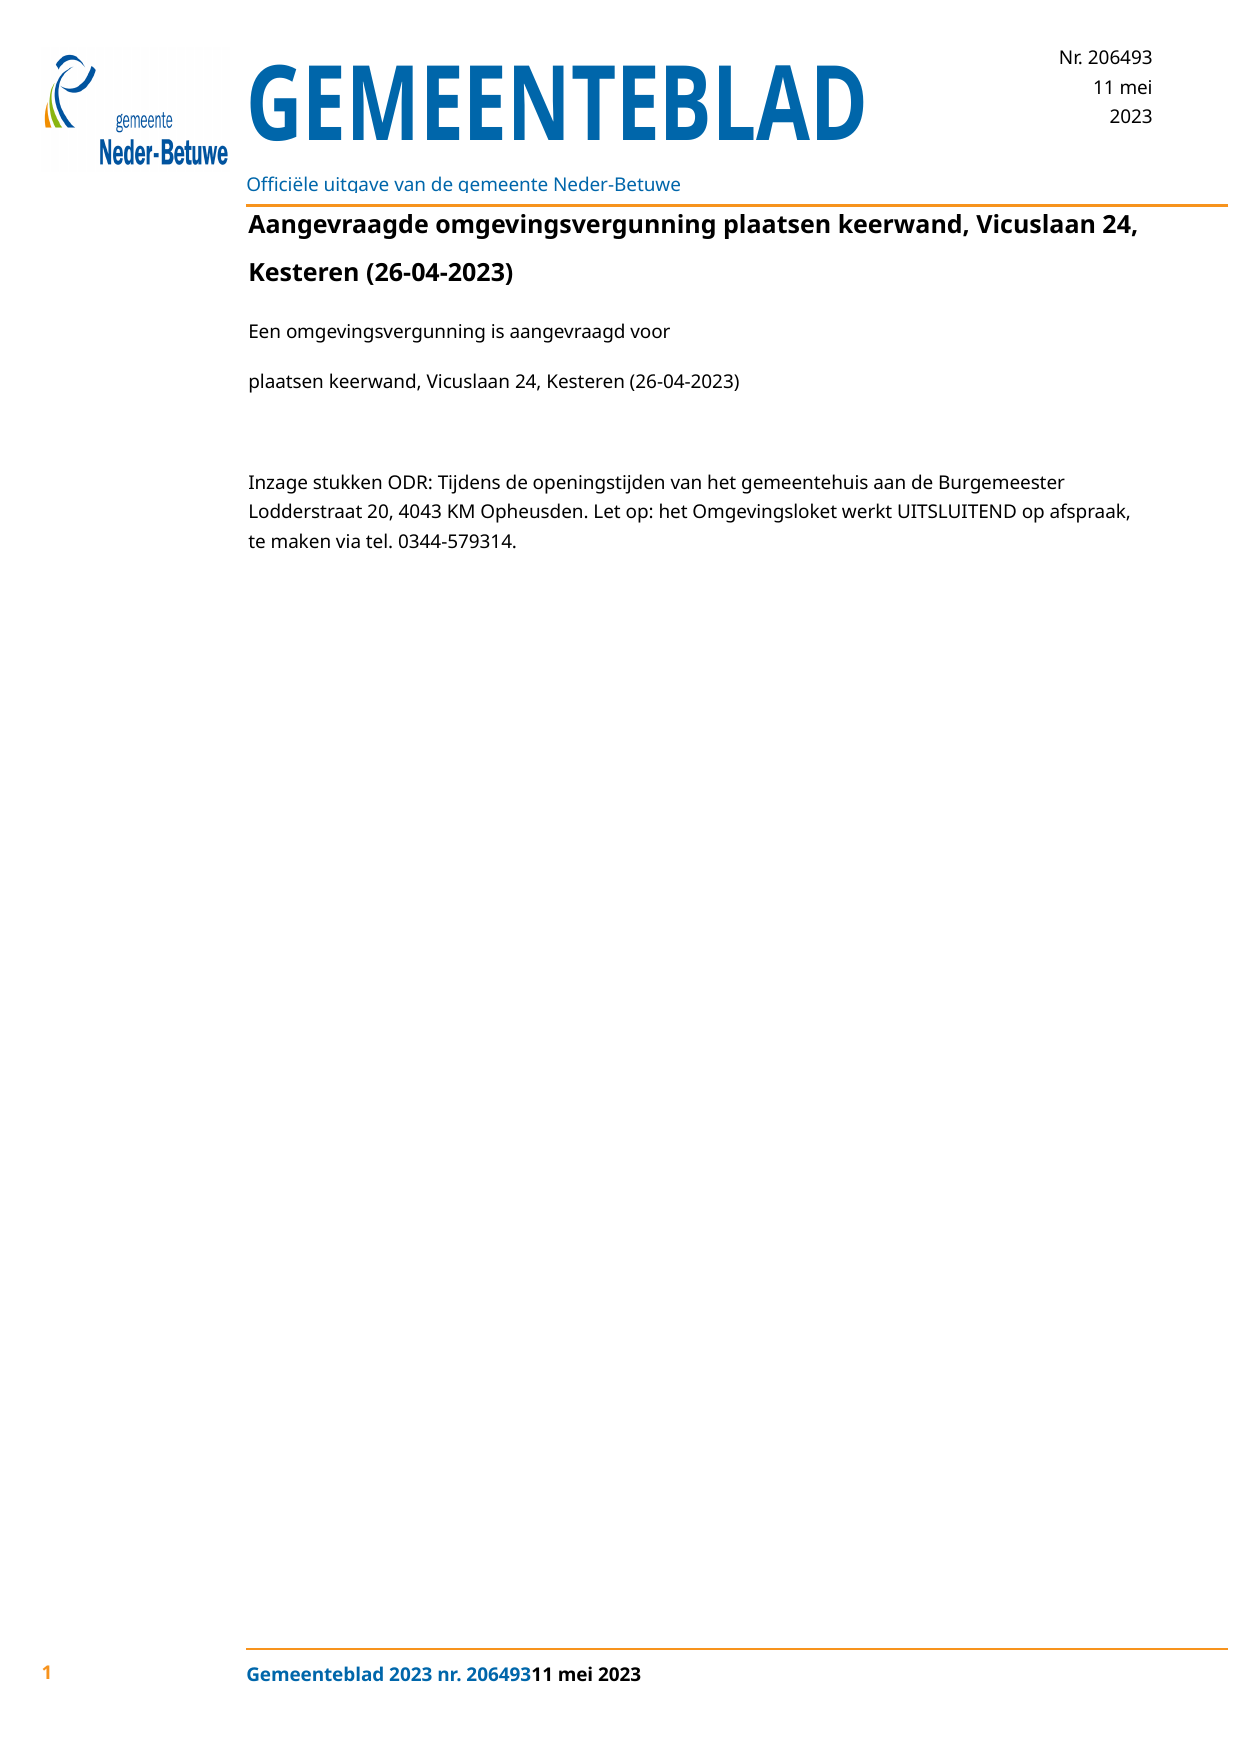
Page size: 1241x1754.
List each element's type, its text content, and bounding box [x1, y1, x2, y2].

text plaatsen keerwand, Vicuslaan 24, Kesteren (26-04-2023) [248, 368, 1152, 394]
picture [41, 47, 231, 172]
text Inzage stukken ODR: Tijdens de openingstijden van het gemeentehuis aan de Burgemeester Lodderstraat 20, 4043 KM Opheusden. Let op: het Omgevingsloket werkt UITSLUITEND op afspraak, te maken via tel. 0344-579314. [248, 469, 1152, 554]
text Aangevraagde omgevingsvergunning plaatsen keerwand, Vicuslaan 24, Kesteren (26-04-2023) [248, 207, 1152, 288]
text Een omgevingsvergunning is aangevraagd voor [248, 318, 1152, 344]
